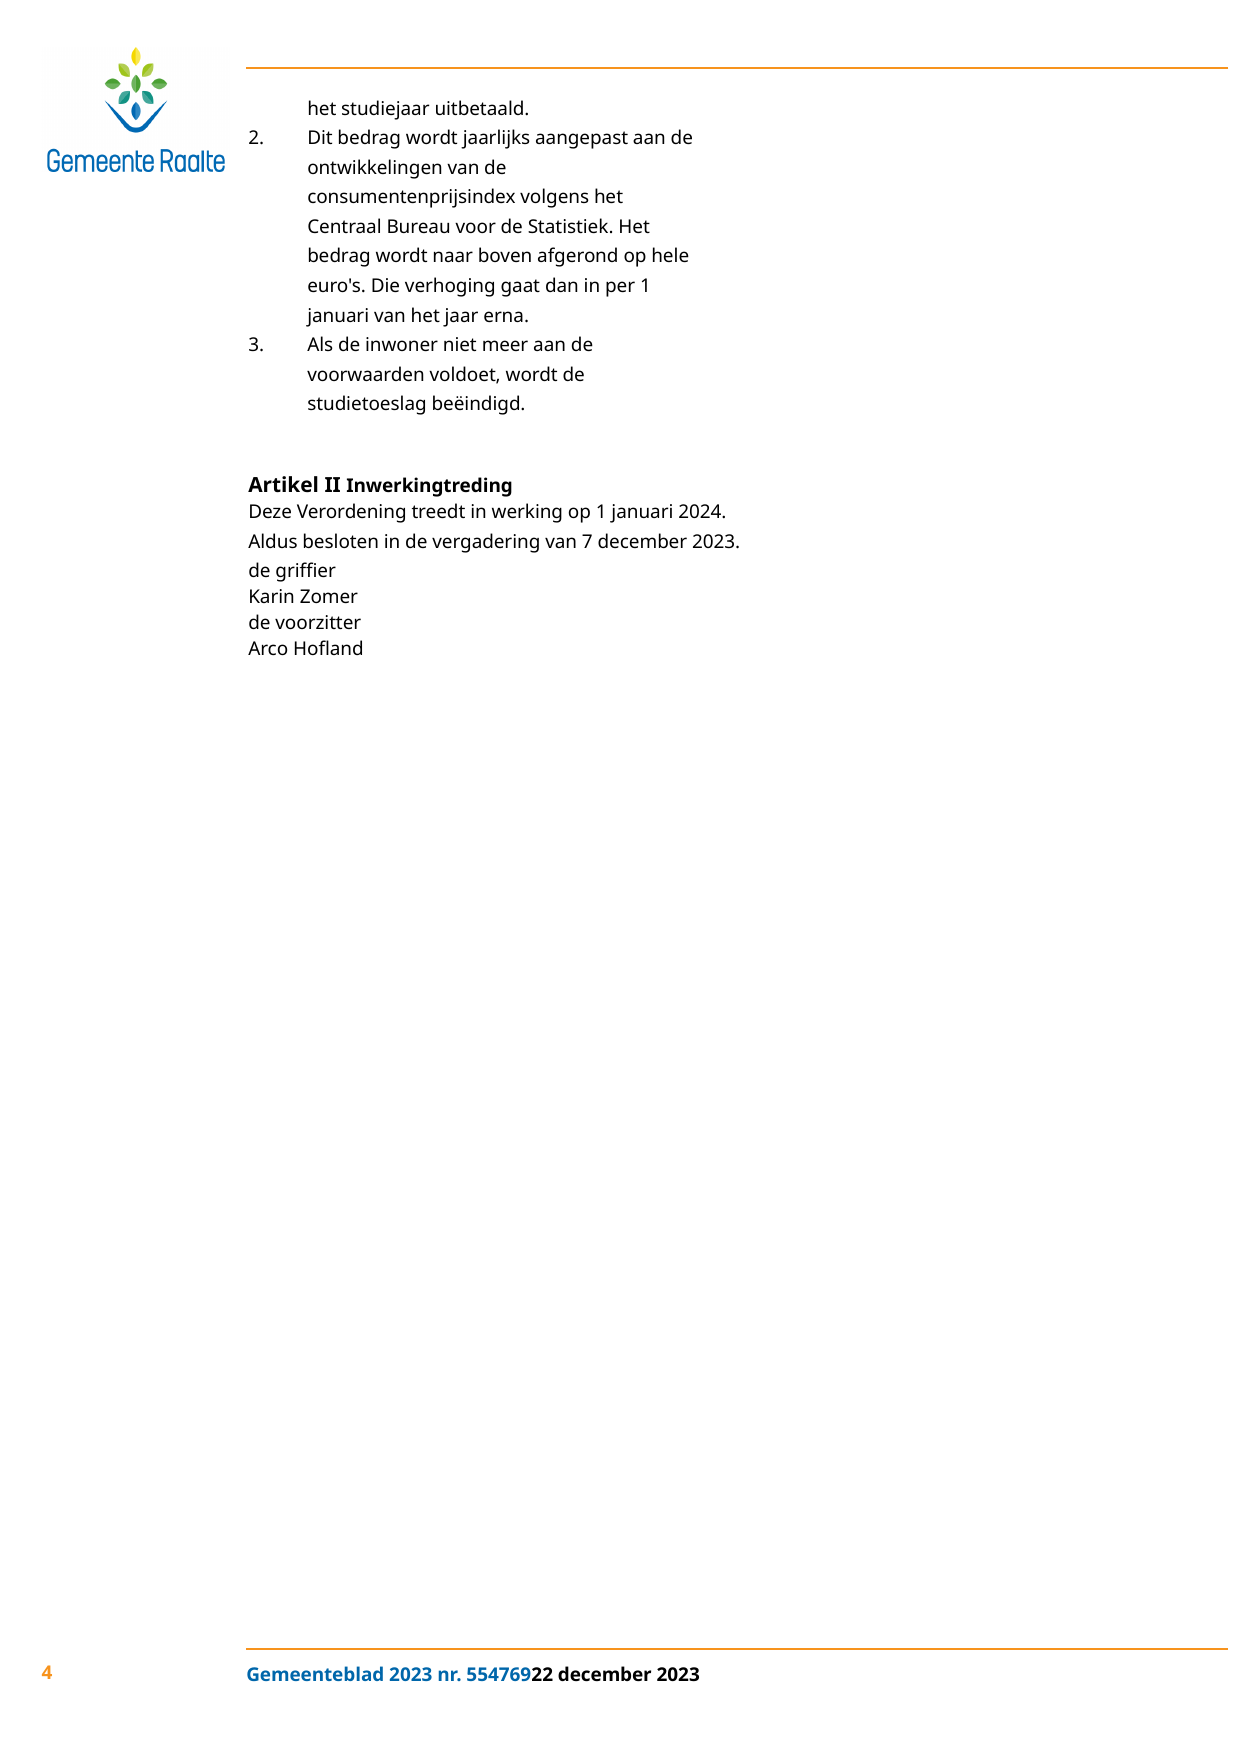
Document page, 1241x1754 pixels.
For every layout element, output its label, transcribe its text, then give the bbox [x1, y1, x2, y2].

text Aldus besloten in de vergadering van 7 december 2023. [248, 528, 1152, 554]
picture [41, 47, 231, 172]
text Artikel II Inwerkingtreding [248, 470, 1152, 498]
text Deze Verordening treedt in werking op 1 januari 2024. [248, 498, 1152, 524]
text Arco Hofland [248, 635, 1152, 661]
table_cell het studiejaar uitbetaald. Dit bedrag wordt jaarlijks aangepast aan de ontwikkelingen van de consumentenprijsindex volgens het Centraal Bureau voor de Statistiek. Het bedrag wordt naar boven afgerond op hele euro's. Die verhoging gaat dan in per 1 januari van het jaar erna. Als de inwoner niet meer aan de voorwaarden voldoet, wordt de studietoeslag beëindigd. [248, 95, 700, 416]
text Karin Zomer [248, 583, 1152, 609]
table_cell [700, 95, 1152, 416]
text de voorzitter [248, 609, 1152, 635]
text de griffier [248, 558, 1152, 583]
